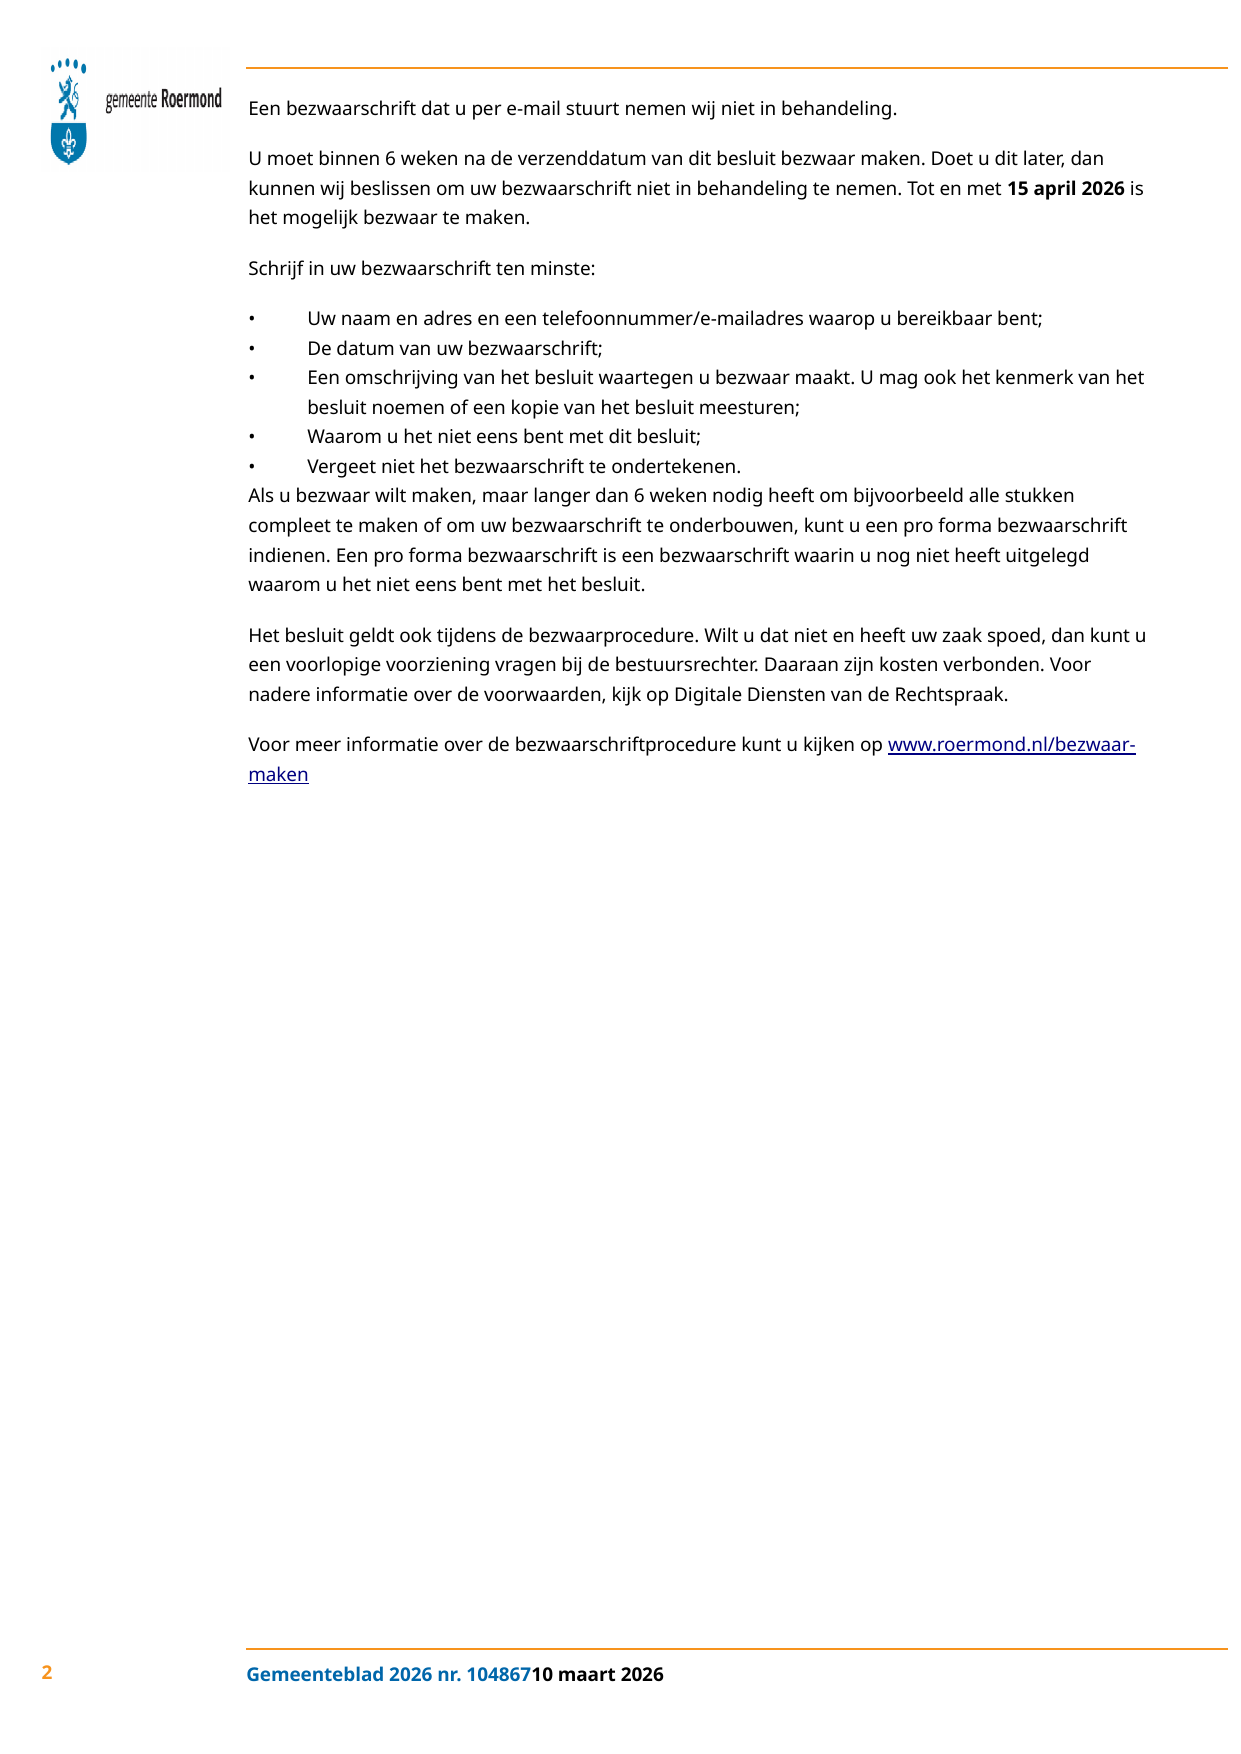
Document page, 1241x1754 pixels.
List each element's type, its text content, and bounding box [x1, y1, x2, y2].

text U moet binnen 6 weken na de verzenddatum van dit besluit bezwaar maken. Doet u dit later, dan kunnen wij beslissen om uw bezwaarschrift niet in behandeling te nemen. Tot en met 15 april 2026 is het mogelijk bezwaar te maken. [248, 145, 1152, 230]
text Het besluit geldt ook tijdens de bezwaarprocedure. Wilt u dat niet en heeft uw zaak spoed, dan kunt u een voorlopige voorziening vragen bij de bestuursrechter. Daaraan zijn kosten verbonden. Voor nadere informatie over de voorwaarden, kijk op Digitale Diensten van de Rechtspraak. [248, 622, 1152, 707]
list Vergeet niet het bezwaarschrift te ondertekenen. [248, 453, 1152, 479]
text Een bezwaarschrift dat u per e-mail stuurt nemen wij niet in behandeling. [248, 95, 1152, 121]
text Voor meer informatie over de bezwaarschriftprocedure kunt u kijken op www.roermond.nl/bezwaar-maken [248, 731, 1152, 787]
text Als u bezwaar wilt maken, maar langer dan 6 weken nodig heeft om bijvoorbeeld alle stukken compleet te maken of om uw bezwaarschrift te onderbouwen, kunt u een pro forma bezwaarschrift indienen. Een pro forma bezwaarschrift is een bezwaarschrift waarin u nog niet heeft uitgelegd waarom u het niet eens bent met het besluit. [248, 483, 1152, 597]
list Waarom u het niet eens bent met dit besluit; [248, 423, 1152, 449]
list De datum van uw bezwaarschrift; [248, 335, 1152, 361]
list Uw naam en adres en een telefoonnummer/e-mailadres waarop u bereikbaar bent; [248, 305, 1152, 331]
text Schrijf in uw bezwaarschrift ten minste: [248, 255, 1152, 281]
list Een omschrijving van het besluit waartegen u bezwaar maakt. U mag ook het kenmerk van het besluit noemen of een kopie van het besluit meesturen; [248, 364, 1152, 420]
picture [41, 47, 231, 172]
